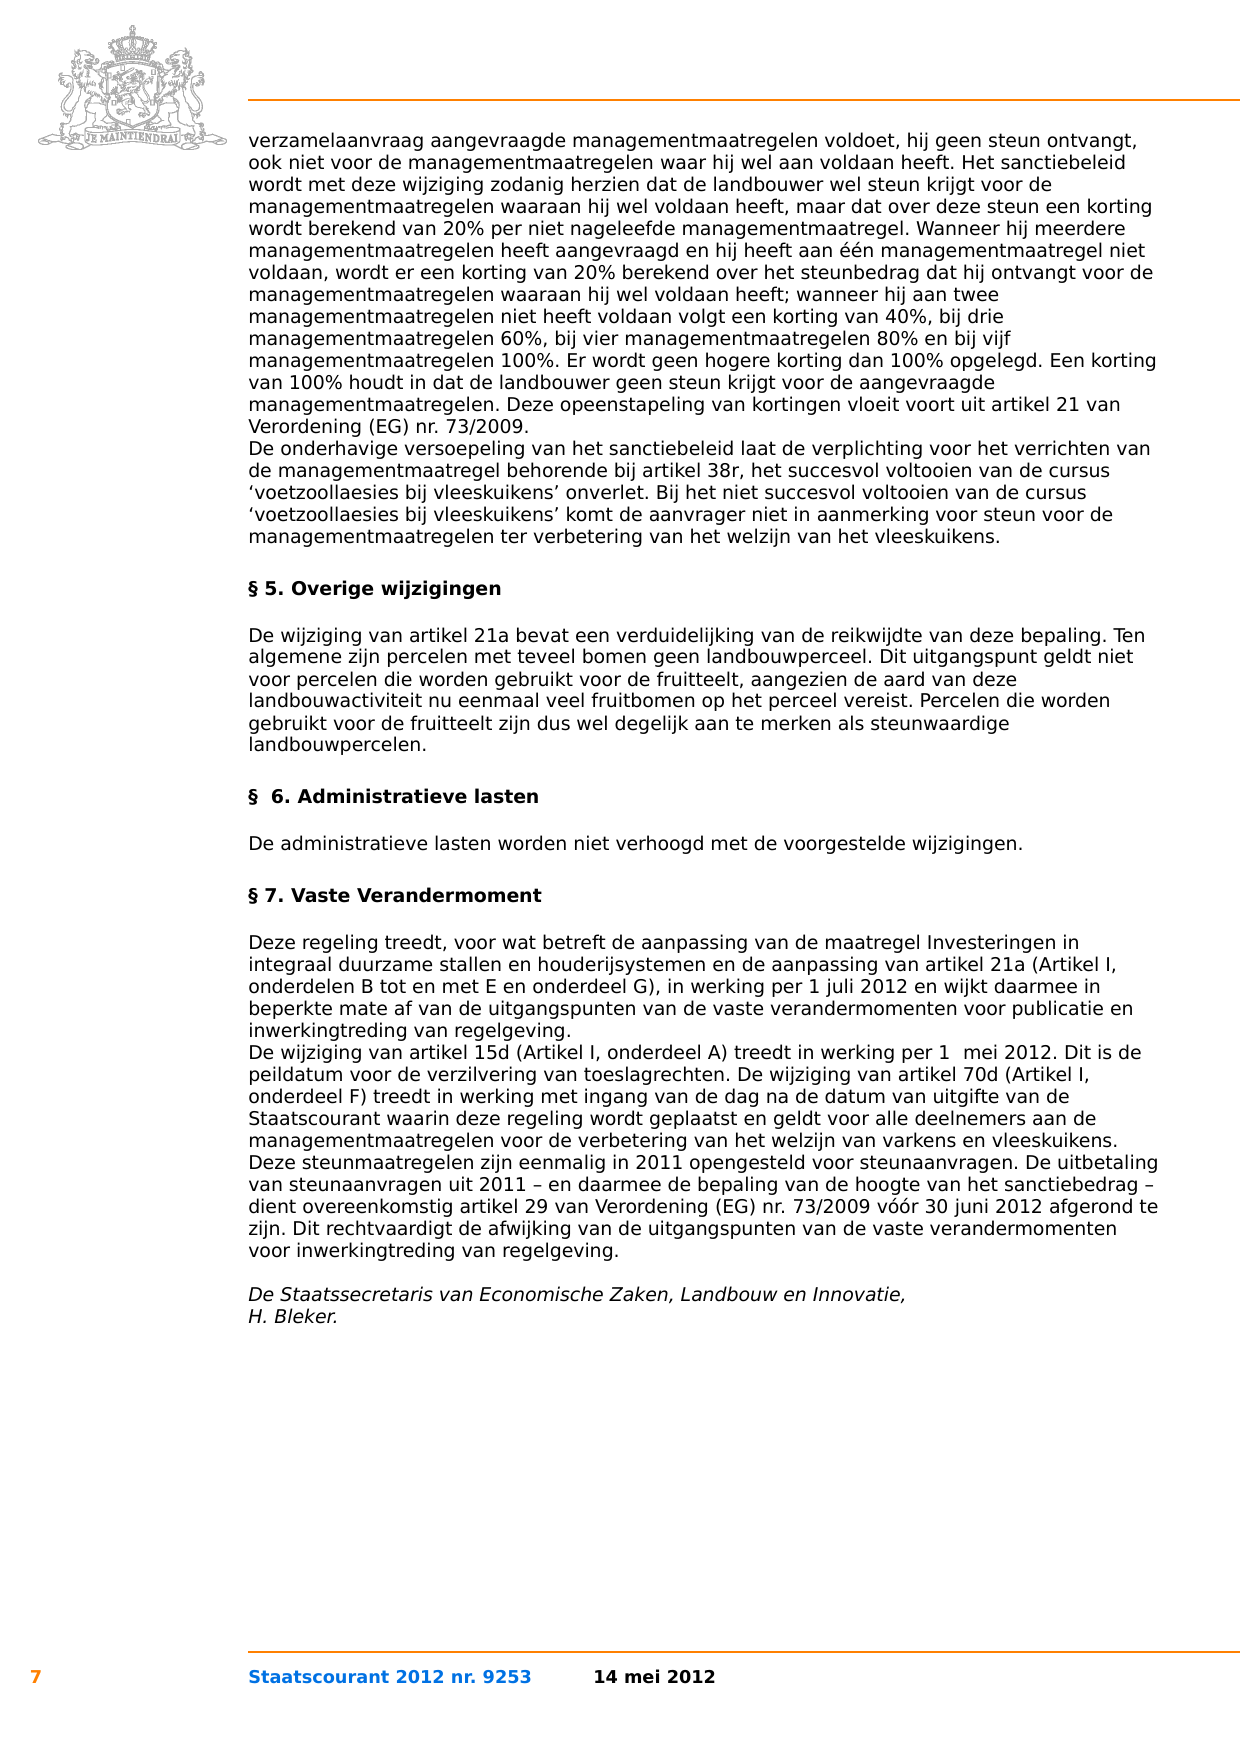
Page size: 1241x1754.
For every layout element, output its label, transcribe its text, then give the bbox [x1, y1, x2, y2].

text verzamelaanvraag aangevraagde managementmaatregelen voldoet, hij geen steun ontvangt, ook niet voor de managementmaatregelen waar hij wel aan voldaan heeft. Het sanctiebeleid wordt met deze wijziging zodanig herzien dat de landbouwer wel steun krijgt voor de managementmaatregelen waaraan hij wel voldaan heeft, maar dat over deze steun een korting wordt berekend van 20% per niet nageleefde managementmaatregel. Wanneer hij meerdere managementmaatregelen heeft aangevraagd en hij heeft aan één managementmaatregel niet voldaan, wordt er een korting van 20% berekend over het steunbedrag dat hij ontvangt voor de managementmaatregelen waaraan hij wel voldaan heeft; wanneer hij aan twee managementmaatregelen niet heeft voldaan volgt een korting van 40%, bij drie managementmaatregelen 60%, bij vier managementmaatregelen 80% en bij vijf managementmaatregelen 100%. Er wordt geen hogere korting dan 100% opgelegd. Een korting van 100% houdt in dat de landbouwer geen steun krijgt voor de aangevraagde managementmaatregelen. Deze opeenstapeling van kortingen vloeit voort uit artikel 21 van Verordening (EG) nr. 73/2009. [248, 130, 1163, 438]
picture [38, 25, 227, 150]
subtitle § 6. Administratieve lasten [248, 786, 1163, 808]
text De wijziging van artikel 21a bevat een verduidelijking van de reikwijdte van deze bepaling. Ten algemene zijn percelen met teveel bomen geen landbouwperceel. Dit uitgangspunt geldt niet voor percelen die worden gebruikt voor de fruitteelt, aangezien de aard van deze landbouwactiviteit nu eenmaal veel fruitbomen op het perceel vereist. Percelen die worden gebruikt voor de fruitteelt zijn dus wel degelijk aan te merken als steunwaardige landbouwpercelen. [248, 624, 1163, 756]
text De administratieve lasten worden niet verhoogd met de voorgestelde wijzigingen. [248, 833, 1163, 855]
text De onderhavige versoepeling van het sanctiebeleid laat de verplichting voor het verrichten van de managementmaatregel behorende bij artikel 38r, het succesvol voltooien van de cursus ‘voetzoollaesies bij vleeskuikens’ onverlet. Bij het niet succesvol voltooien van de cursus ‘voetzoollaesies bij vleeskuikens’ komt de aanvrager niet in aanmerking voor steun voor de managementmaatregelen ter verbetering van het welzijn van het vleeskuikens. [248, 438, 1163, 547]
subtitle § 7. Vaste Verandermoment [248, 885, 1163, 907]
text De Staatssecretaris van Economische Zaken, Landbouw en Innovatie, H. Bleker. [248, 1284, 1163, 1328]
text Deze regeling treedt, voor wat betreft de aanpassing van de maatregel Investeringen in integraal duurzame stallen en houderijsystemen en de aanpassing van artikel 21a (Artikel I, onderdelen B tot en met E en onderdeel G), in werking per 1 juli 2012 en wijkt daarmee in beperkte mate af van de uitgangspunten van de vaste verandermomenten voor publicatie en inwerkingtreding van regelgeving. [248, 932, 1163, 1042]
subtitle § 5. Overige wijzigingen [248, 577, 1163, 599]
text De wijziging van artikel 15d (Artikel I, onderdeel A) treedt in werking per 1 mei 2012. Dit is de peildatum voor de verzilvering van toeslagrechten. De wijziging van artikel 70d (Artikel I, onderdeel F) treedt in werking met ingang van de dag na de datum van uitgifte van de Staatscourant waarin deze regeling wordt geplaatst en geldt voor alle deelnemers aan de managementmaatregelen voor de verbetering van het welzijn van varkens en vleeskuikens. Deze steunmaatregelen zijn eenmalig in 2011 opengesteld voor steunaanvragen. De uitbetaling van steunaanvragen uit 2011 – en daarmee de bepaling van de hoogte van het sanctiebedrag – dient overeenkomstig artikel 29 van Verordening (EG) nr. 73/2009 vóór 30 juni 2012 afgerond te zijn. Dit rechtvaardigt de afwijking van de uitgangspunten van de vaste verandermomenten voor inwerkingtreding van regelgeving. [248, 1042, 1163, 1262]
